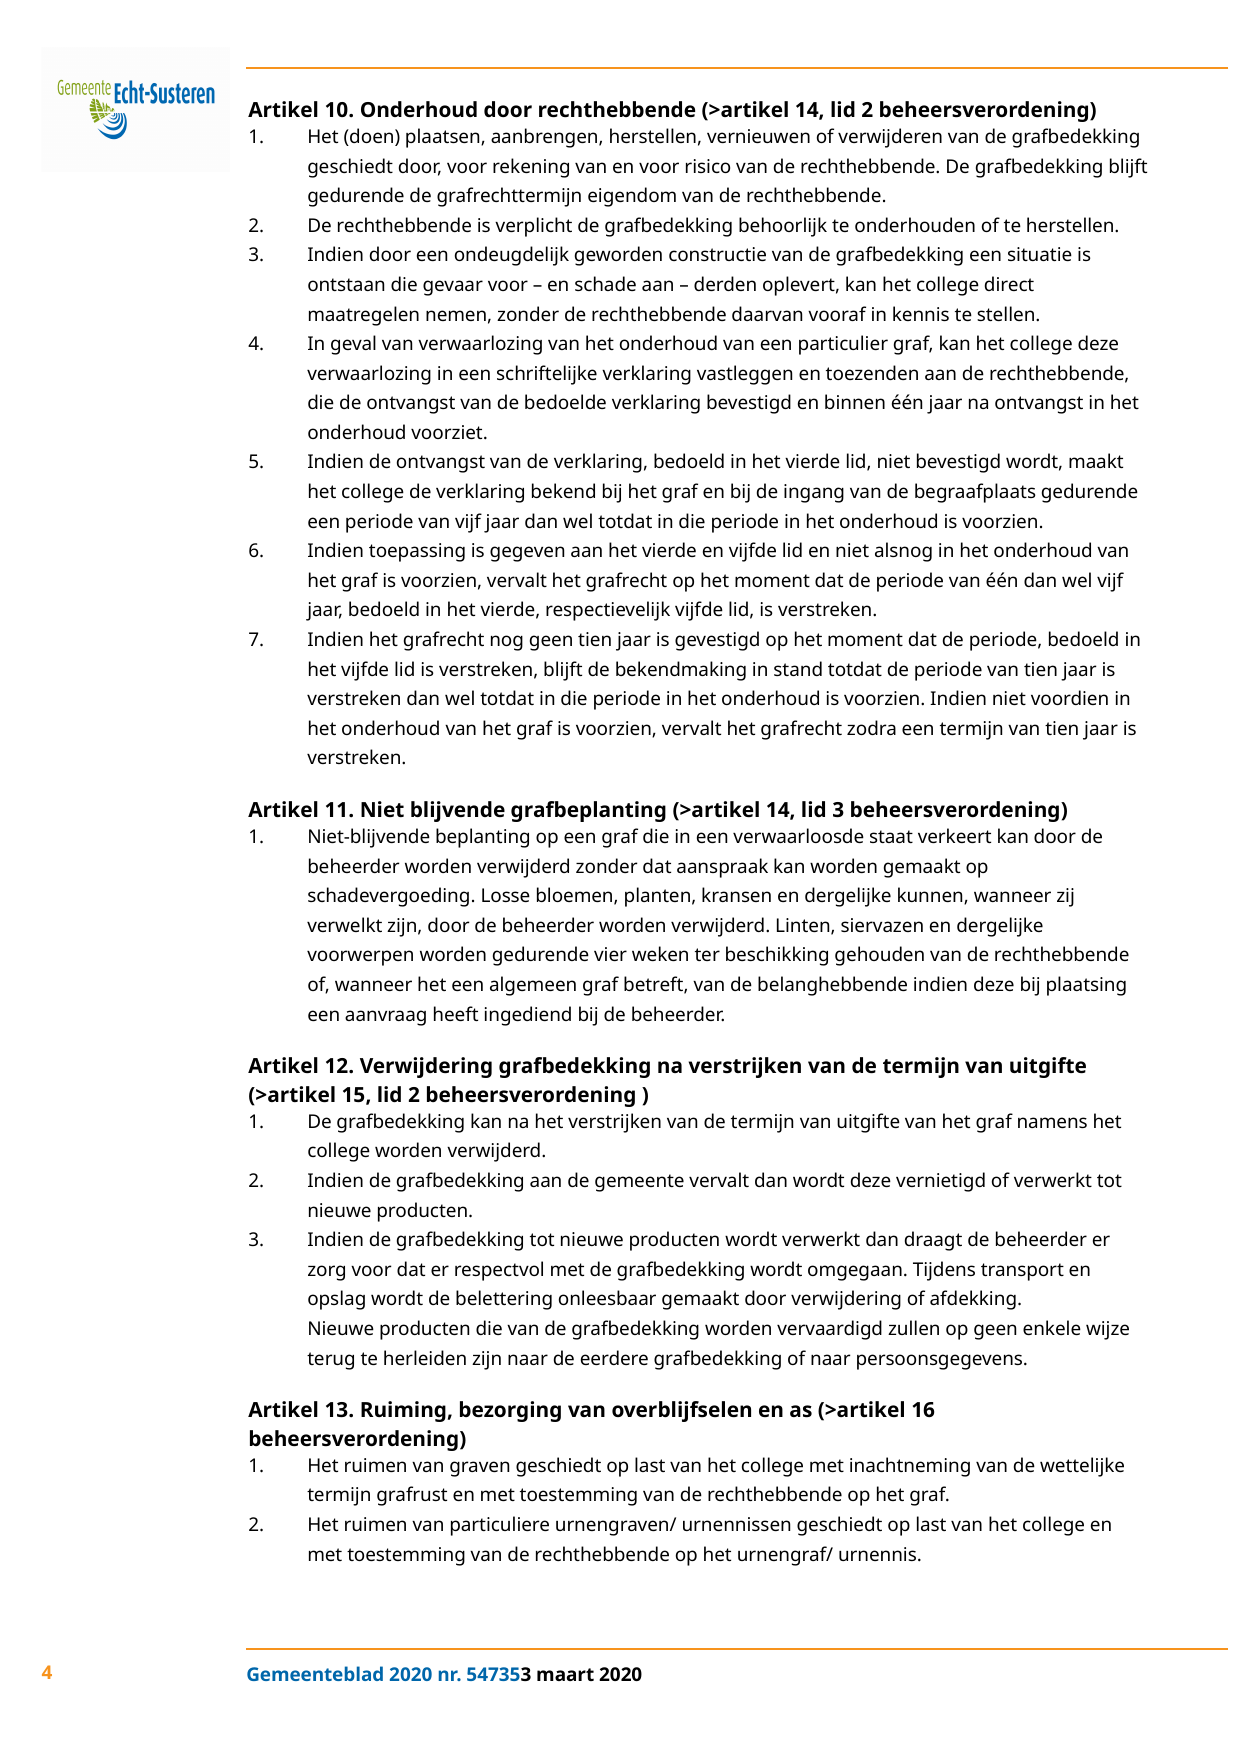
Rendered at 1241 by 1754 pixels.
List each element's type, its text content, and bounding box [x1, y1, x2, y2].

list Indien de grafbedekking aan de gemeente vervalt dan wordt deze vernietigd of verwerkt tot nieuwe producten. [248, 1167, 1152, 1223]
picture [41, 47, 231, 172]
list Indien de ontvangst van de verklaring, bedoeld in het vierde lid, niet bevestigd wordt, maakt het college de verklaring bekend bij het graf en bij de ingang van de begraafplaats gedurende een periode van vijf jaar dan wel totdat in die periode in het onderhoud is voorzien. [248, 449, 1152, 533]
list De grafbedekking kan na het verstrijken van de termijn van uitgifte van het graf namens het college worden verwijderd. [248, 1108, 1152, 1163]
text Artikel 10. Onderhoud door rechthebbende (>artikel 14, lid 2 beheersverordening) [248, 95, 1152, 123]
list Niet-blijvende beplanting op een graf die in een verwaarloosde staat verkeert kan door de beheerder worden verwijderd zonder dat aanspraak kan worden gemaakt op schadevergoeding. Losse bloemen, planten, kransen en dergelijke kunnen, wanneer zij verwelkt zijn, door de beheerder worden verwijderd. Linten, siervazen en dergelijke voorwerpen worden gedurende vier weken ter beschikking gehouden van de rechthebbende of, wanneer het een algemeen graf betreft, van de belanghebbende indien deze bij plaatsing een aanvraag heeft ingediend bij de beheerder. [248, 823, 1152, 1027]
text Artikel 11. Niet blijvende grafbeplanting (>artikel 14, lid 3 beheersverordening) [248, 795, 1152, 823]
text Artikel 12. Verwijdering grafbedekking na verstrijken van de termijn van uitgifte (>artikel 15, lid 2 beheersverordening ) [248, 1051, 1152, 1108]
list Indien de grafbedekking tot nieuwe producten wordt verwerkt dan draagt de beheerder er zorg voor dat er respectvol met de grafbedekking wordt omgegaan. Tijdens transport en opslag wordt de belettering onleesbaar gemaakt door verwijdering of afdekking. [248, 1226, 1152, 1311]
list Indien het grafrecht nog geen tien jaar is gevestigd op het moment dat de periode, bedoeld in het vijfde lid is verstreken, blijft de bekendmaking in stand totdat de periode van tien jaar is verstreken dan wel totdat in die periode in het onderhoud is voorzien. Indien niet voordien in het onderhoud van het graf is voorzien, vervalt het grafrecht zodra een termijn van tien jaar is verstreken. [248, 626, 1152, 770]
text Artikel 13. Ruiming, bezorging van overblijfselen en as (>artikel 16 beheersverordening) [248, 1395, 1152, 1452]
list Het ruimen van graven geschiedt op last van het college met inachtneming van de wettelijke termijn grafrust en met toestemming van de rechthebbende op het graf. [248, 1452, 1152, 1507]
list Indien toepassing is gegeven aan het vierde en vijfde lid en niet alsnog in het onderhoud van het graf is voorzien, vervalt het grafrecht op het moment dat de periode van één dan wel vijf jaar, bedoeld in het vierde, respectievelijk vijfde lid, is verstreken. [248, 537, 1152, 622]
list Nieuwe producten die van de grafbedekking worden vervaardigd zullen op geen enkele wijze terug te herleiden zijn naar de eerdere grafbedekking of naar persoonsgegevens. [248, 1315, 1152, 1371]
list Het ruimen van particuliere urnengraven/ urnennissen geschiedt op last van het college en met toestemming van de rechthebbende op het urnengraf/ urnennis. [248, 1511, 1152, 1567]
list De rechthebbende is verplicht de grafbedekking behoorlijk te onderhouden of te herstellen. [248, 212, 1152, 238]
list Het (doen) plaatsen, aanbrengen, herstellen, vernieuwen of verwijderen van de grafbedekking geschiedt door, voor rekening van en voor risico van de rechthebbende. De grafbedekking blijft gedurende de grafrechttermijn eigendom van de rechthebbende. [248, 123, 1152, 208]
list In geval van verwaarlozing van het onderhoud van een particulier graf, kan het college deze verwaarlozing in een schriftelijke verklaring vastleggen en toezenden aan de rechthebbende, die de ontvangst van de bedoelde verklaring bevestigd en binnen één jaar na ontvangst in het onderhoud voorziet. [248, 330, 1152, 445]
list Indien door een ondeugdelijk geworden constructie van de grafbedekking een situatie is ontstaan die gevaar voor – en schade aan – derden oplevert, kan het college direct maatregelen nemen, zonder de rechthebbende daarvan vooraf in kennis te stellen. [248, 242, 1152, 326]
